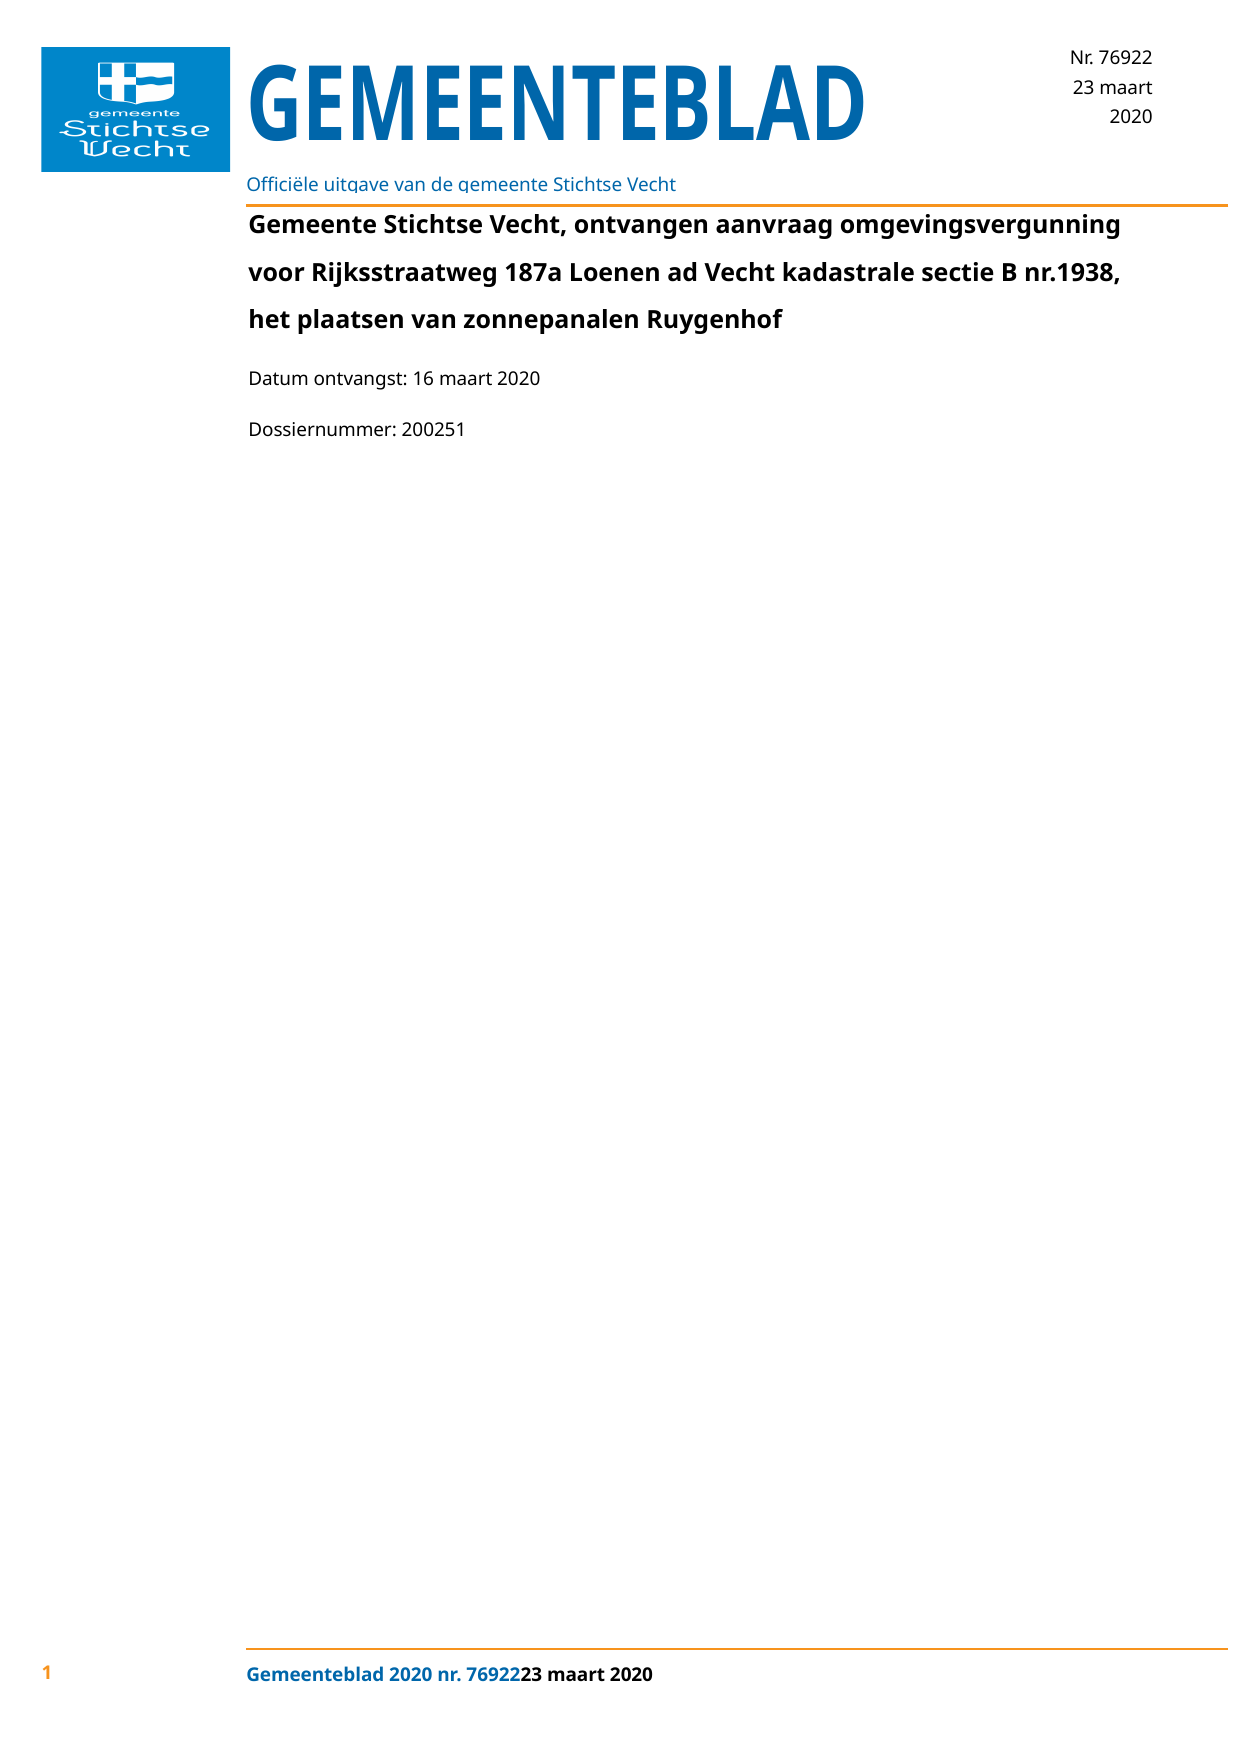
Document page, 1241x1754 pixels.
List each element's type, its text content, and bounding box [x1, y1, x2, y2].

text Dossiernummer: 200251 [248, 416, 1152, 442]
picture [137, 63, 174, 103]
picture [99, 63, 135, 101]
text Gemeente Stichtse Vecht, ontvangen aanvraag omgevingsvergunning voor Rijksstraatweg 187a Loenen ad Vecht kadastrale sectie B nr.1938, het plaatsen van zonnepanalen Ruygenhof [248, 207, 1152, 336]
text Datum ontvangst: 16 maart 2020 [248, 366, 1152, 391]
